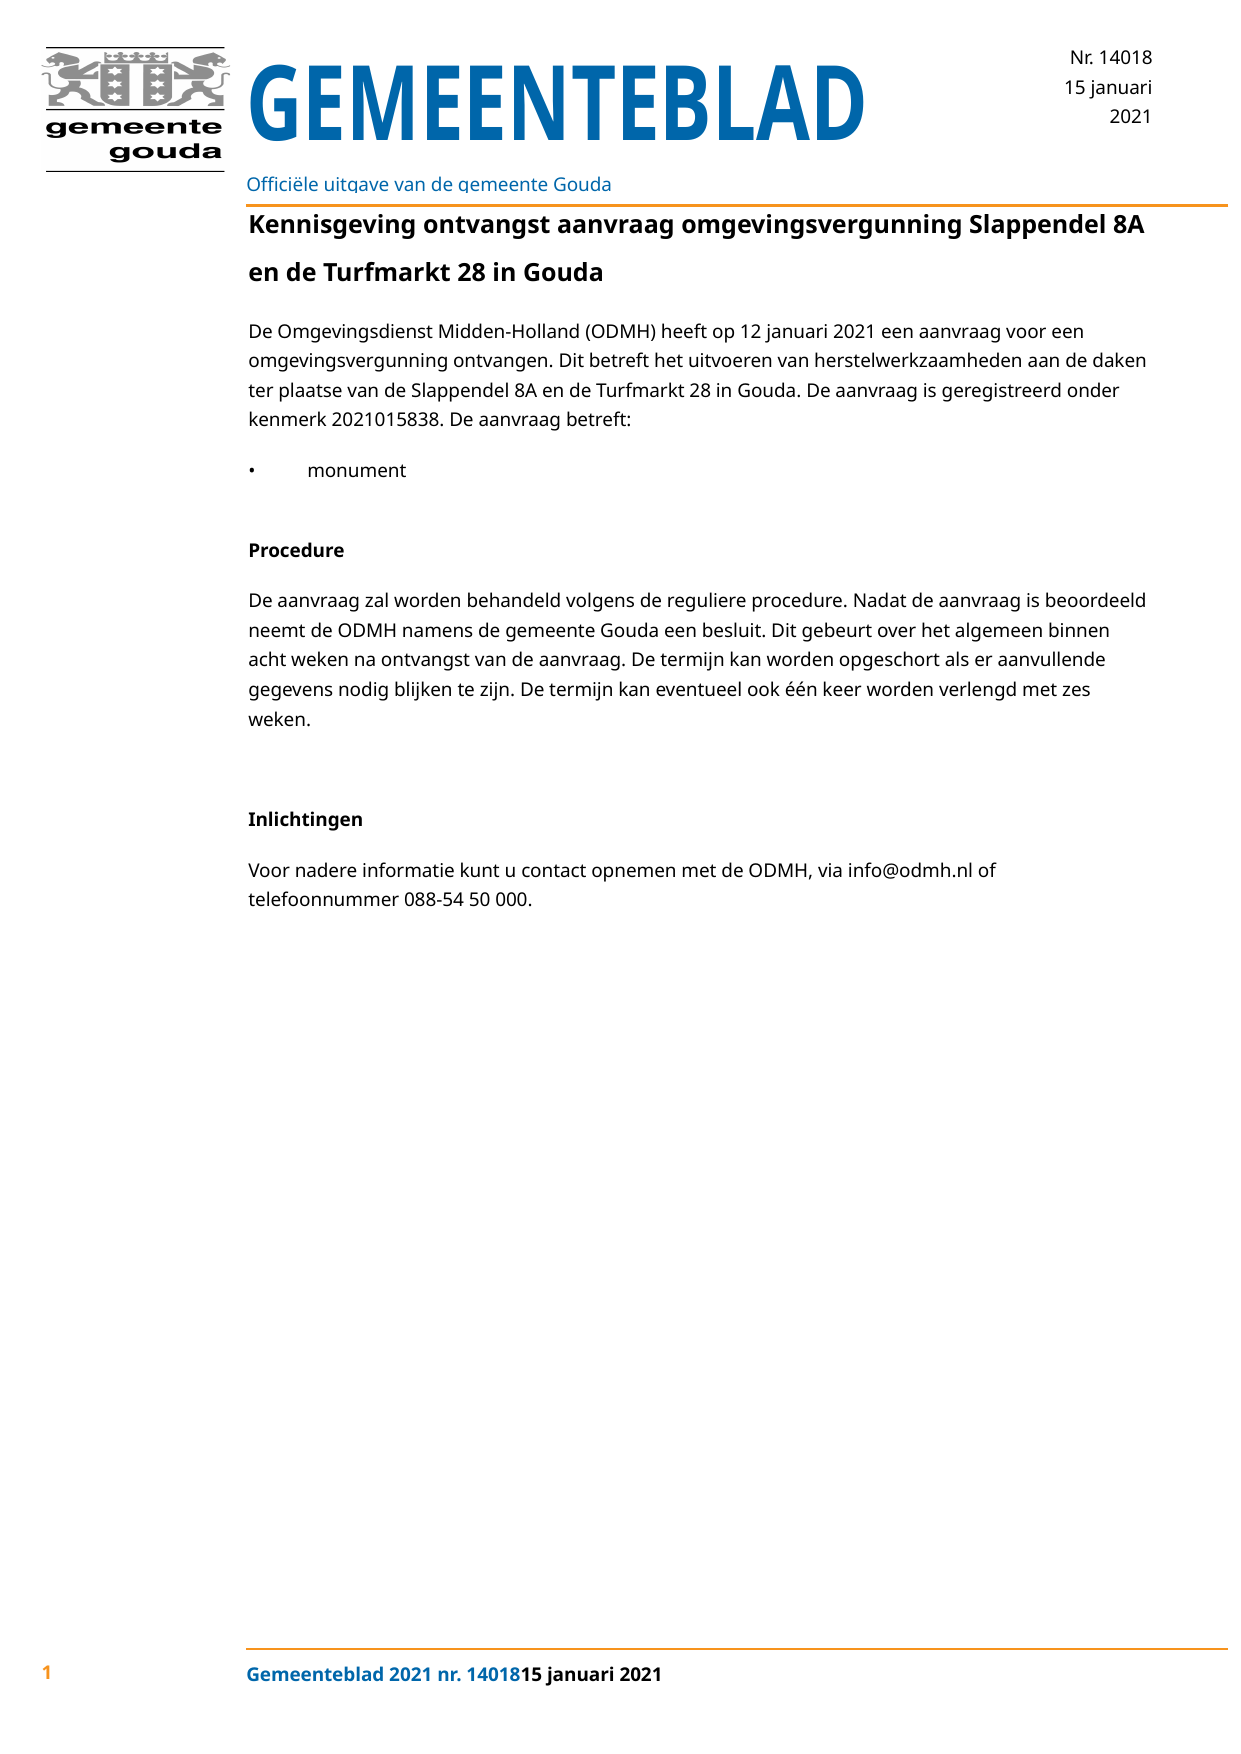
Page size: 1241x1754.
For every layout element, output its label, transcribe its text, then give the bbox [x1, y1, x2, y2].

text Voor nadere informatie kunt u contact opnemen met de ODMH, via info@odmh.nl of telefoonnummer 088-54 50 000. [248, 857, 1152, 912]
text Procedure [248, 537, 1152, 563]
text Inlichtingen [248, 807, 1152, 832]
picture [41, 47, 231, 172]
list monument [248, 457, 1152, 483]
text De Omgevingsdienst Midden-Holland (ODMH) heeft op 12 januari 2021 een aanvraag voor een omgevingsvergunning ontvangen. Dit betreft het uitvoeren van herstelwerkzaamheden aan de daken ter plaatse van de Slappendel 8A en de Turfmarkt 28 in Gouda. De aanvraag is geregistreerd onder kenmerk 2021015838. De aanvraag betreft: [248, 318, 1152, 432]
text De aanvraag zal worden behandeld volgens de reguliere procedure. Nadat de aanvraag is beoordeeld neemt de ODMH namens de gemeente Gouda een besluit. Dit gebeurt over het algemeen binnen acht weken na ontvangst van de aanvraag. De termijn kan worden opgeschort als er aanvullende gegevens nodig blijken te zijn. De termijn kan eventueel ook één keer worden verlengd met zes weken. [248, 587, 1152, 732]
text Kennisgeving ontvangst aanvraag omgevingsvergunning Slappendel 8A en de Turfmarkt 28 in Gouda [248, 207, 1152, 288]
